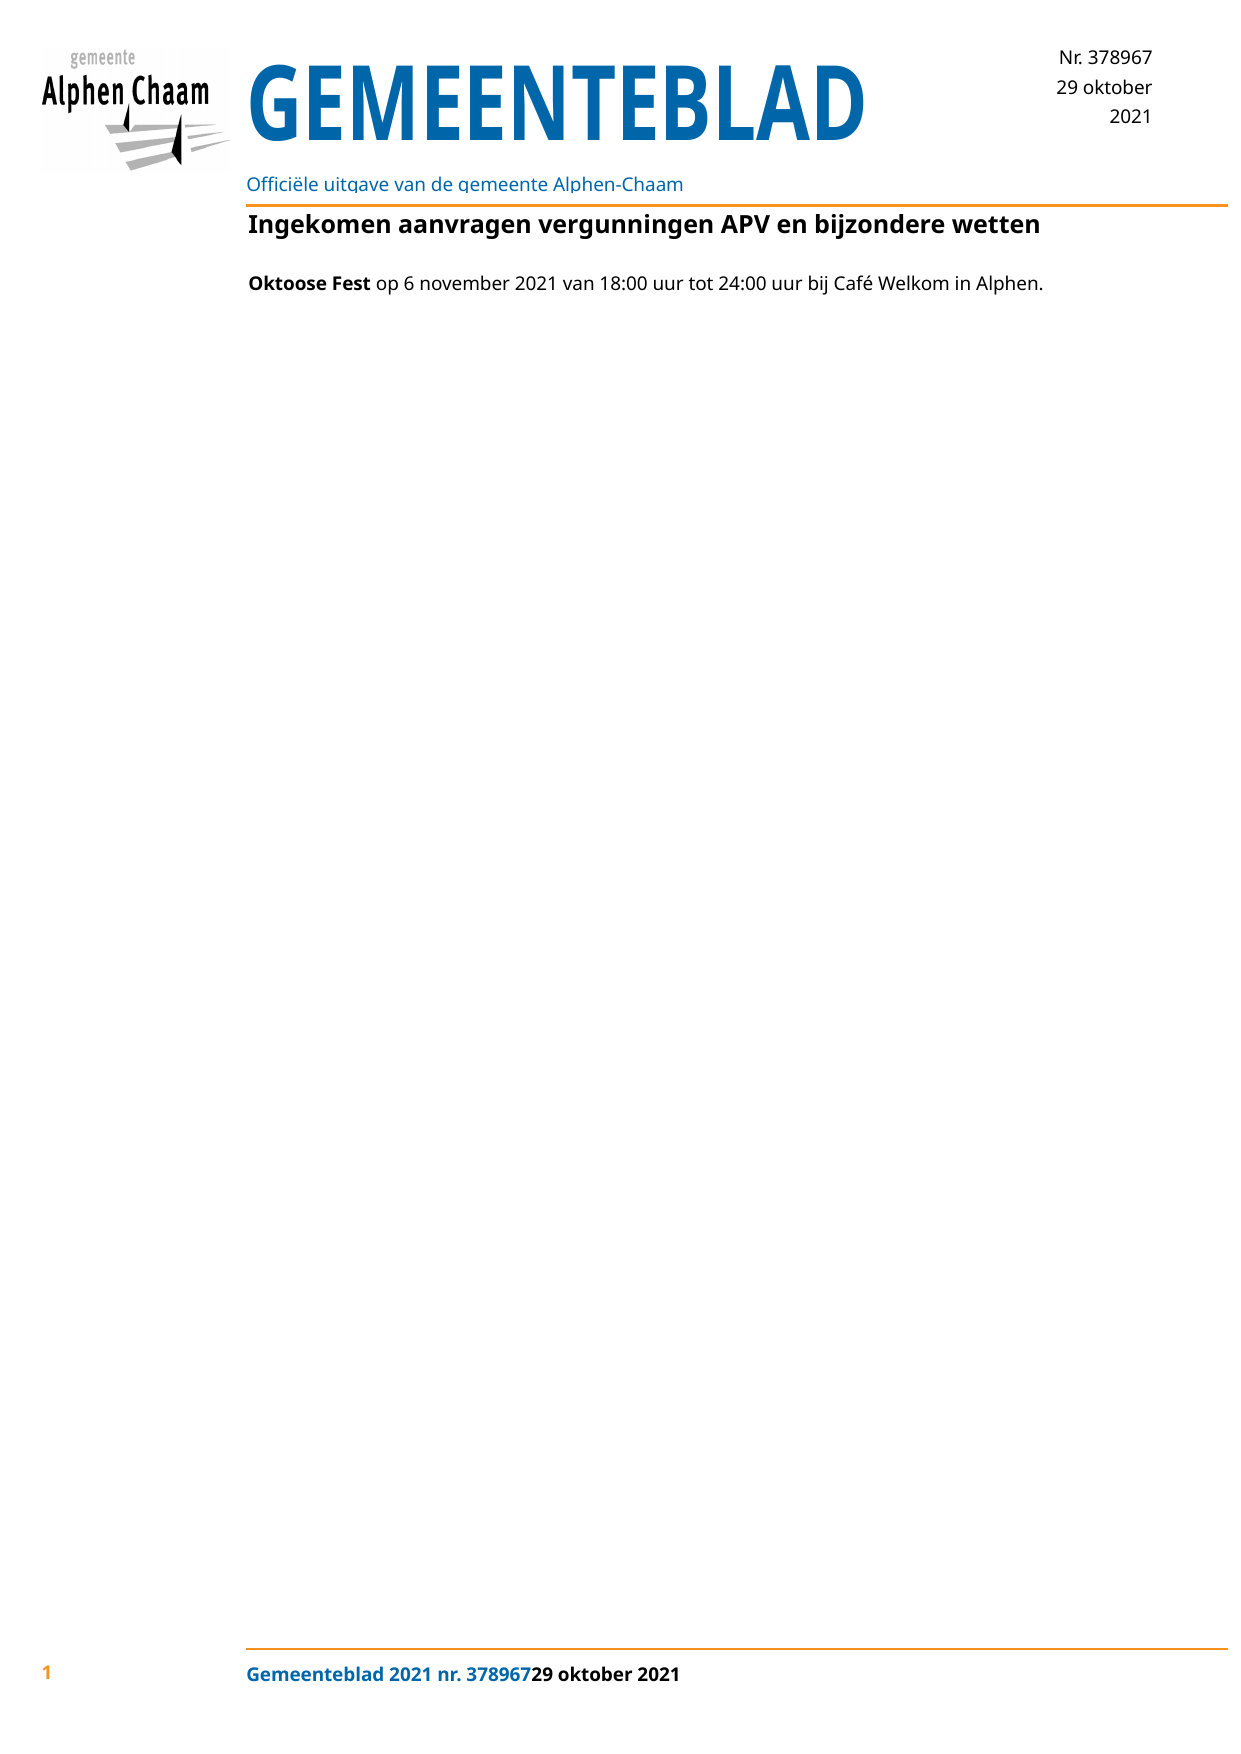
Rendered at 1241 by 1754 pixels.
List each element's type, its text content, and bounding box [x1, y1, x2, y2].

picture [41, 47, 231, 172]
text Ingekomen aanvragen vergunningen APV en bijzondere wetten [248, 207, 1152, 241]
text Oktoose Fest op 6 november 2021 van 18:00 uur tot 24:00 uur bij Café Welkom in Alphen. [248, 270, 1152, 296]
